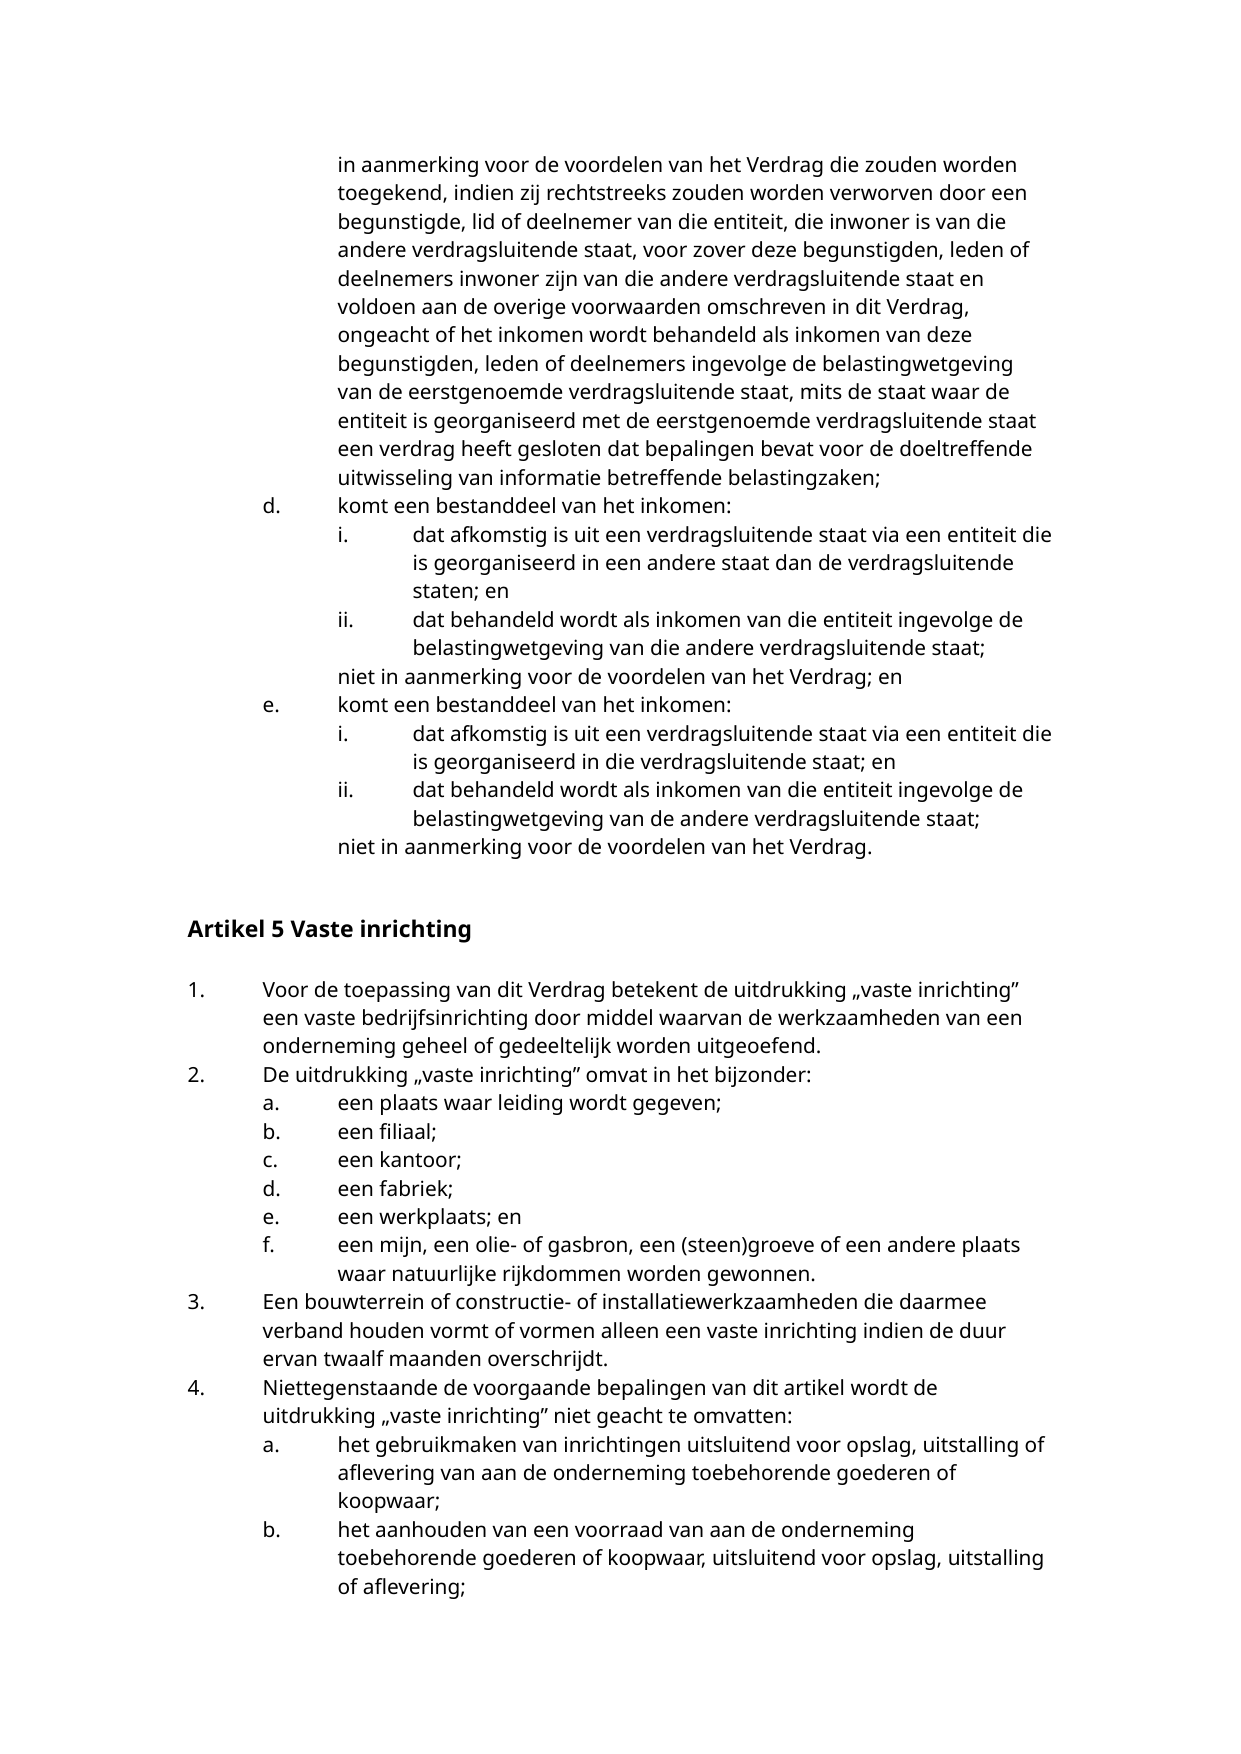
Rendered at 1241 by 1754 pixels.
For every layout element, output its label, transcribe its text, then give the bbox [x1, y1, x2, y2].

list komt een bestanddeel van het inkomen: [262, 491, 1053, 520]
list Voor de toepassing van dit Verdrag betekent de uitdrukking „vaste inrichting” een vaste bedrijfsinrichting door middel waarvan de werkzaamheden van een onderneming geheel of gedeeltelijk worden uitgeoefend. [187, 975, 1053, 1060]
list Een bouwterrein of constructie- of installatiewerkzaamheden die daarmee verband houden vormt of vormen alleen een vaste inrichting indien de duur ervan twaalf maanden overschrijdt. [187, 1287, 1053, 1373]
list het aanhouden van een voorraad van aan de onderneming toebehorende goederen of koopwaar, uitsluitend voor opslag, uitstalling of aflevering; [262, 1515, 1053, 1600]
list komt een bestanddeel van het inkomen: [262, 690, 1053, 719]
list dat afkomstig is uit een verdragsluitende staat via een entiteit die is georganiseerd in die verdragsluitende staat; en [337, 719, 1053, 776]
list niet in aanmerking voor de voordelen van het Verdrag; en [262, 662, 1053, 690]
list Niettegenstaande de voorgaande bepalingen van dit artikel wordt de uitdrukking „vaste inrichting” niet geacht te omvatten: [187, 1373, 1053, 1430]
list een mijn, een olie- of gasbron, een (steen)groeve of een andere plaats waar natuurlijke rijkdommen worden gewonnen. [262, 1231, 1053, 1287]
list een filiaal; [262, 1117, 1053, 1145]
list een fabriek; [262, 1174, 1053, 1202]
list een plaats waar leiding wordt gegeven; [262, 1088, 1053, 1117]
list dat behandeld wordt als inkomen van die entiteit ingevolge de belastingwetgeving van de andere verdragsluitende staat; [337, 776, 1053, 832]
list een kantoor; [262, 1145, 1053, 1174]
list dat afkomstig is uit een verdragsluitende staat via een entiteit die is georganiseerd in een andere staat dan de verdragsluitende staten; en [337, 520, 1053, 605]
list in aanmerking voor de voordelen van het Verdrag die zouden worden toegekend, indien zij rechtstreeks zouden worden verworven door een begunstigde, lid of deelnemer van die entiteit, die inwoner is van die andere verdragsluitende staat, voor zover deze begunstigden, leden of deelnemers inwoner zijn van die andere verdragsluitende staat en voldoen aan de overige voorwaarden omschreven in dit Verdrag, ongeacht of het inkomen wordt behandeld als inkomen van deze begunstigden, leden of deelnemers ingevolge de belastingwetgeving van de eerstgenoemde verdragsluitende staat, mits de staat waar de entiteit is georganiseerd met de eerstgenoemde verdragsluitende staat een verdrag heeft gesloten dat bepalingen bevat voor de doeltreffende uitwisseling van informatie betreffende belastingzaken; [262, 150, 1053, 491]
subtitle Artikel 5 Vaste inrichting [187, 913, 1053, 945]
list niet in aanmerking voor de voordelen van het Verdrag. [262, 832, 1053, 861]
list het gebruikmaken van inrichtingen uitsluitend voor opslag, uitstalling of aflevering van aan de onderneming toebehorende goederen of koopwaar; [262, 1430, 1053, 1515]
list De uitdrukking „vaste inrichting” omvat in het bijzonder: [187, 1060, 1053, 1088]
list een werkplaats; en [262, 1202, 1053, 1231]
list dat behandeld wordt als inkomen van die entiteit ingevolge de belastingwetgeving van die andere verdragsluitende staat; [337, 605, 1053, 662]
